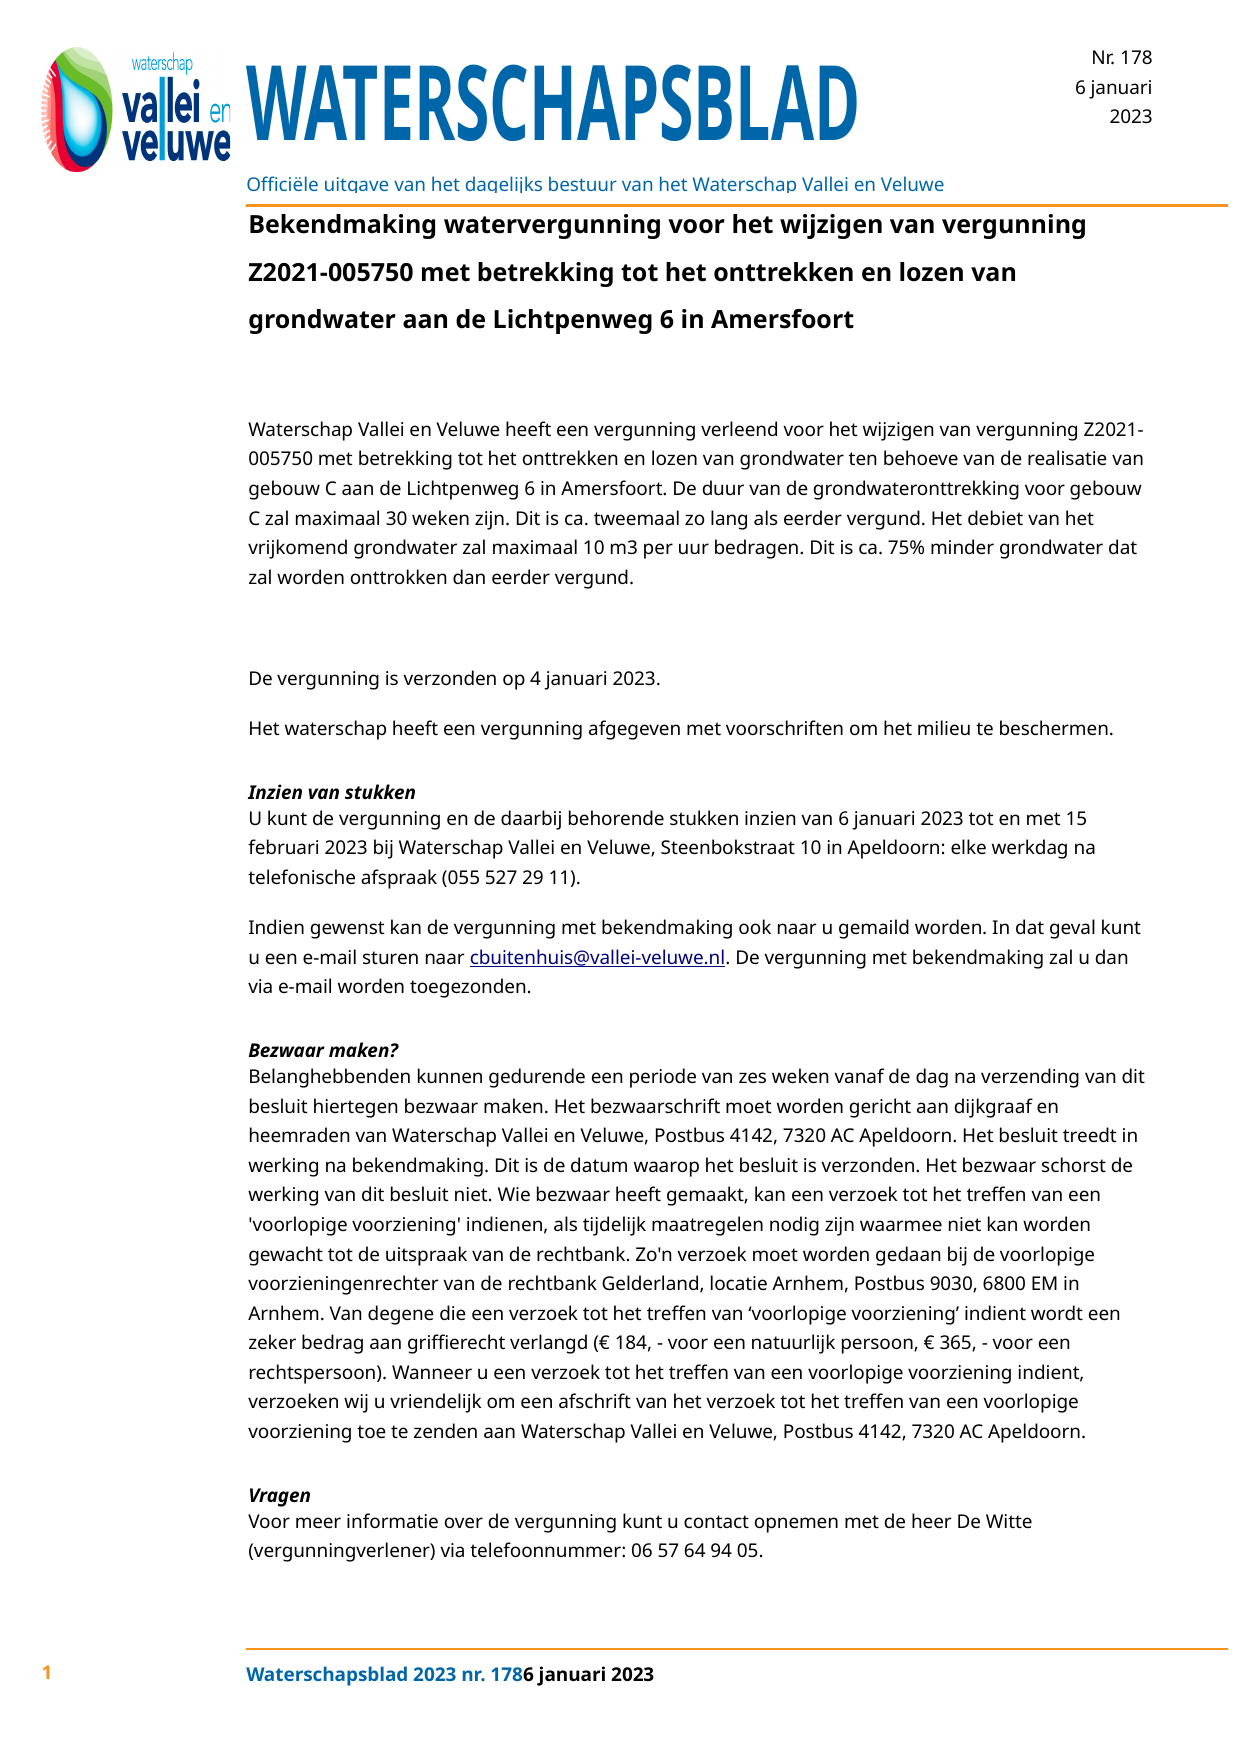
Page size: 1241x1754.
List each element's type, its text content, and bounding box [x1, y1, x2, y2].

text De vergunning is verzonden op 4 januari 2023. [248, 665, 1152, 690]
text Bekendmaking watervergunning voor het wijzigen van vergunning Z2021-005750 met betrekking tot het onttrekken en lozen van grondwater aan de Lichtpenweg 6 in Amersfoort [248, 207, 1152, 336]
text Waterschap Vallei en Veluwe heeft een vergunning verleend voor het wijzigen van vergunning Z2021-005750 met betrekking tot het onttrekken en lozen van grondwater ten behoeve van de realisatie van gebouw C aan de Lichtpenweg 6 in Amersfoort. De duur van de grondwateronttrekking voor gebouw C zal maximaal 30 weken zijn. Dit is ca. tweemaal zo lang als eerder vergund. Het debiet van het vrijkomend grondwater zal maximaal 10 m3 per uur bedragen. Dit is ca. 75% minder grondwater dat zal worden onttrokken dan eerder vergund. [248, 416, 1152, 589]
text Voor meer informatie over de vergunning kunt u contact opnemen met de heer De Witte (vergunningverlener) via telefoonnummer: 06 57 64 94 05. [248, 1508, 1152, 1563]
text Vragen [248, 1482, 1152, 1508]
picture [41, 47, 231, 172]
text Indien gewenst kan de vergunning met bekendmaking ook naar u gemaild worden. In dat geval kunt u een e-mail sturen naar cbuitenhuis@vallei-veluwe.nl. De vergunning met bekendmaking zal u dan via e-mail worden toegezonden. [248, 914, 1152, 999]
text Inzien van stukken [248, 779, 1152, 805]
text Het waterschap heeft een vergunning afgegeven met voorschriften om het milieu te beschermen. [248, 715, 1152, 741]
text U kunt de vergunning en de daarbij behorende stukken inzien van 6 januari 2023 tot en met 15 februari 2023 bij Waterschap Vallei en Veluwe, Steenbokstraat 10 in Apeldoorn: elke werkdag na telefonische afspraak (055 527 29 11). [248, 805, 1152, 890]
text Belanghebbenden kunnen gedurende een periode van zes weken vanaf de dag na verzending van dit besluit hiertegen bezwaar maken. Het bezwaarschrift moet worden gericht aan dijkgraaf en heemraden van Waterschap Vallei en Veluwe, Postbus 4142, 7320 AC Apeldoorn. Het besluit treedt in werking na bekendmaking. Dit is de datum waarop het besluit is verzonden. Het bezwaar schorst de werking van dit besluit niet. Wie bezwaar heeft gemaakt, kan een verzoek tot het treffen van een 'voorlopige voorziening' indienen, als tijdelijk maatregelen nodig zijn waarmee niet kan worden gewacht tot de uitspraak van de rechtbank. Zo'n verzoek moet worden gedaan bij de voorlopige voorzieningenrechter van de rechtbank Gelderland, locatie Arnhem, Postbus 9030, 6800 EM in Arnhem. Van degene die een verzoek tot het treffen van ‘voorlopige voorziening’ indient wordt een zeker bedrag aan griffierecht verlangd (€ 184, - voor een natuurlijk persoon, € 365, - voor een rechtspersoon). Wanneer u een verzoek tot het treffen van een voorlopige voorziening indient, verzoeken wij u vriendelijk om een afschrift van het verzoek tot het treffen van een voorlopige voorziening toe te zenden aan Waterschap Vallei en Veluwe, Postbus 4142, 7320 AC Apeldoorn. [248, 1063, 1152, 1444]
text Bezwaar maken? [248, 1037, 1152, 1063]
